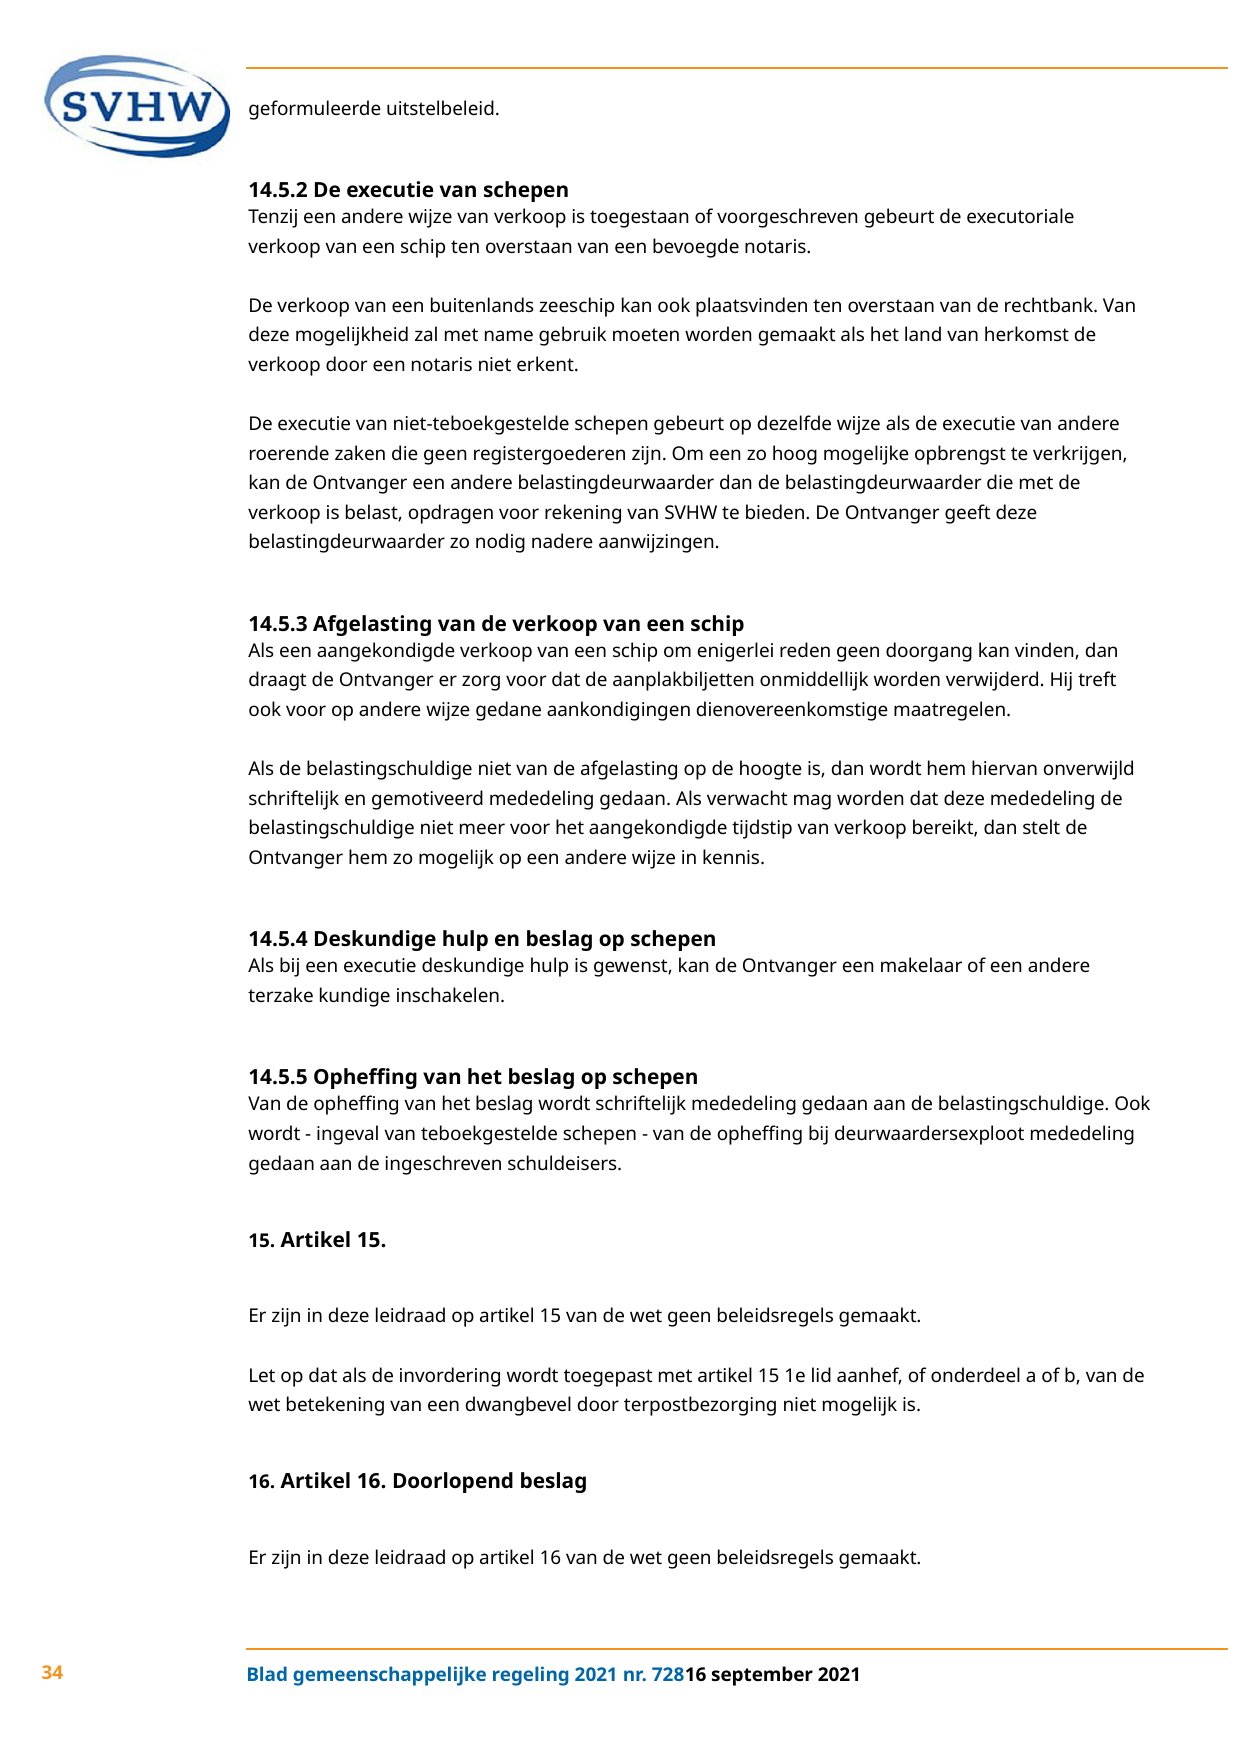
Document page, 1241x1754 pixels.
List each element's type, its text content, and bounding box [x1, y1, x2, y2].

text Als een aangekondigde verkoop van een schip om enigerlei reden geen doorgang kan vinden, dan draagt de Ontvanger er zorg voor dat de aanplakbiljetten onmiddellijk worden verwijderd. Hij treft ook voor op andere wijze gedane aankondigingen dienovereenkomstige maatregelen. [248, 637, 1152, 722]
text De executie van niet-teboekgestelde schepen gebeurt op dezelfde wijze als de executie van andere roerende zaken die geen registergoederen zijn. Om een zo hoog mogelijke opbrengst te verkrijgen, kan de Ontvanger een andere belastingdeurwaarder dan de belastingdeurwaarder die met de verkoop is belast, opdragen voor rekening van SVHW te bieden. De Ontvanger geeft deze belastingdeurwaarder zo nodig nadere aanwijzingen. [248, 410, 1152, 554]
text Als bij een executie deskundige hulp is gewenst, kan de Ontvanger een makelaar of een andere terzake kundige inschakelen. [248, 953, 1152, 1008]
text geformuleerde uitstelbeleid. [248, 95, 1152, 121]
text Als de belastingschuldige niet van de afgelasting op de hoogte is, dan wordt hem hiervan onverwijld schriftelijk en gemotiveerd mededeling gedaan. Als verwacht mag worden dat deze mededeling de belastingschuldige niet meer voor het aangekondigde tijdstip van verkoop bereikt, dan stelt de Ontvanger hem zo mogelijk op een andere wijze in kennis. [248, 755, 1152, 870]
text Er zijn in deze leidraad op artikel 15 van de wet geen beleidsregels gemaakt. [248, 1303, 1152, 1328]
text 15. Artikel 15. [248, 1225, 1152, 1253]
text Er zijn in deze leidraad op artikel 16 van de wet geen beleidsregels gemaakt. [248, 1544, 1152, 1570]
text 16. Artikel 16. Doorlopend beslag [248, 1467, 1152, 1495]
picture [41, 47, 231, 172]
text Van de opheffing van het beslag wordt schriftelijk mededeling gedaan aan de belastingschuldige. Ook wordt - ingeval van teboekgestelde schepen - van de opheffing bij deurwaardersexploot mededeling gedaan aan de ingeschreven schuldeisers. [248, 1091, 1152, 1176]
text 14.5.2 De executie van schepen [248, 175, 1152, 203]
text 14.5.3 Afgelasting van de verkoop van een schip [248, 609, 1152, 637]
text Let op dat als de invordering wordt toegepast met artikel 15 1e lid aanhef, of onderdeel a of b, van de wet betekening van een dwangbevel door terpostbezorging niet mogelijk is. [248, 1362, 1152, 1417]
text 14.5.4 Deskundige hulp en beslag op schepen [248, 924, 1152, 953]
text De verkoop van een buitenlands zeeschip kan ook plaatsvinden ten overstaan van de rechtbank. Van deze mogelijkheid zal met name gebruik moeten worden gemaakt als het land van herkomst de verkoop door een notaris niet erkent. [248, 292, 1152, 377]
text 14.5.5 Opheffing van het beslag op schepen [248, 1062, 1152, 1091]
text Tenzij een andere wijze van verkoop is toegestaan of voorgeschreven gebeurt de executoriale verkoop van een schip ten overstaan van een bevoegde notaris. [248, 203, 1152, 258]
